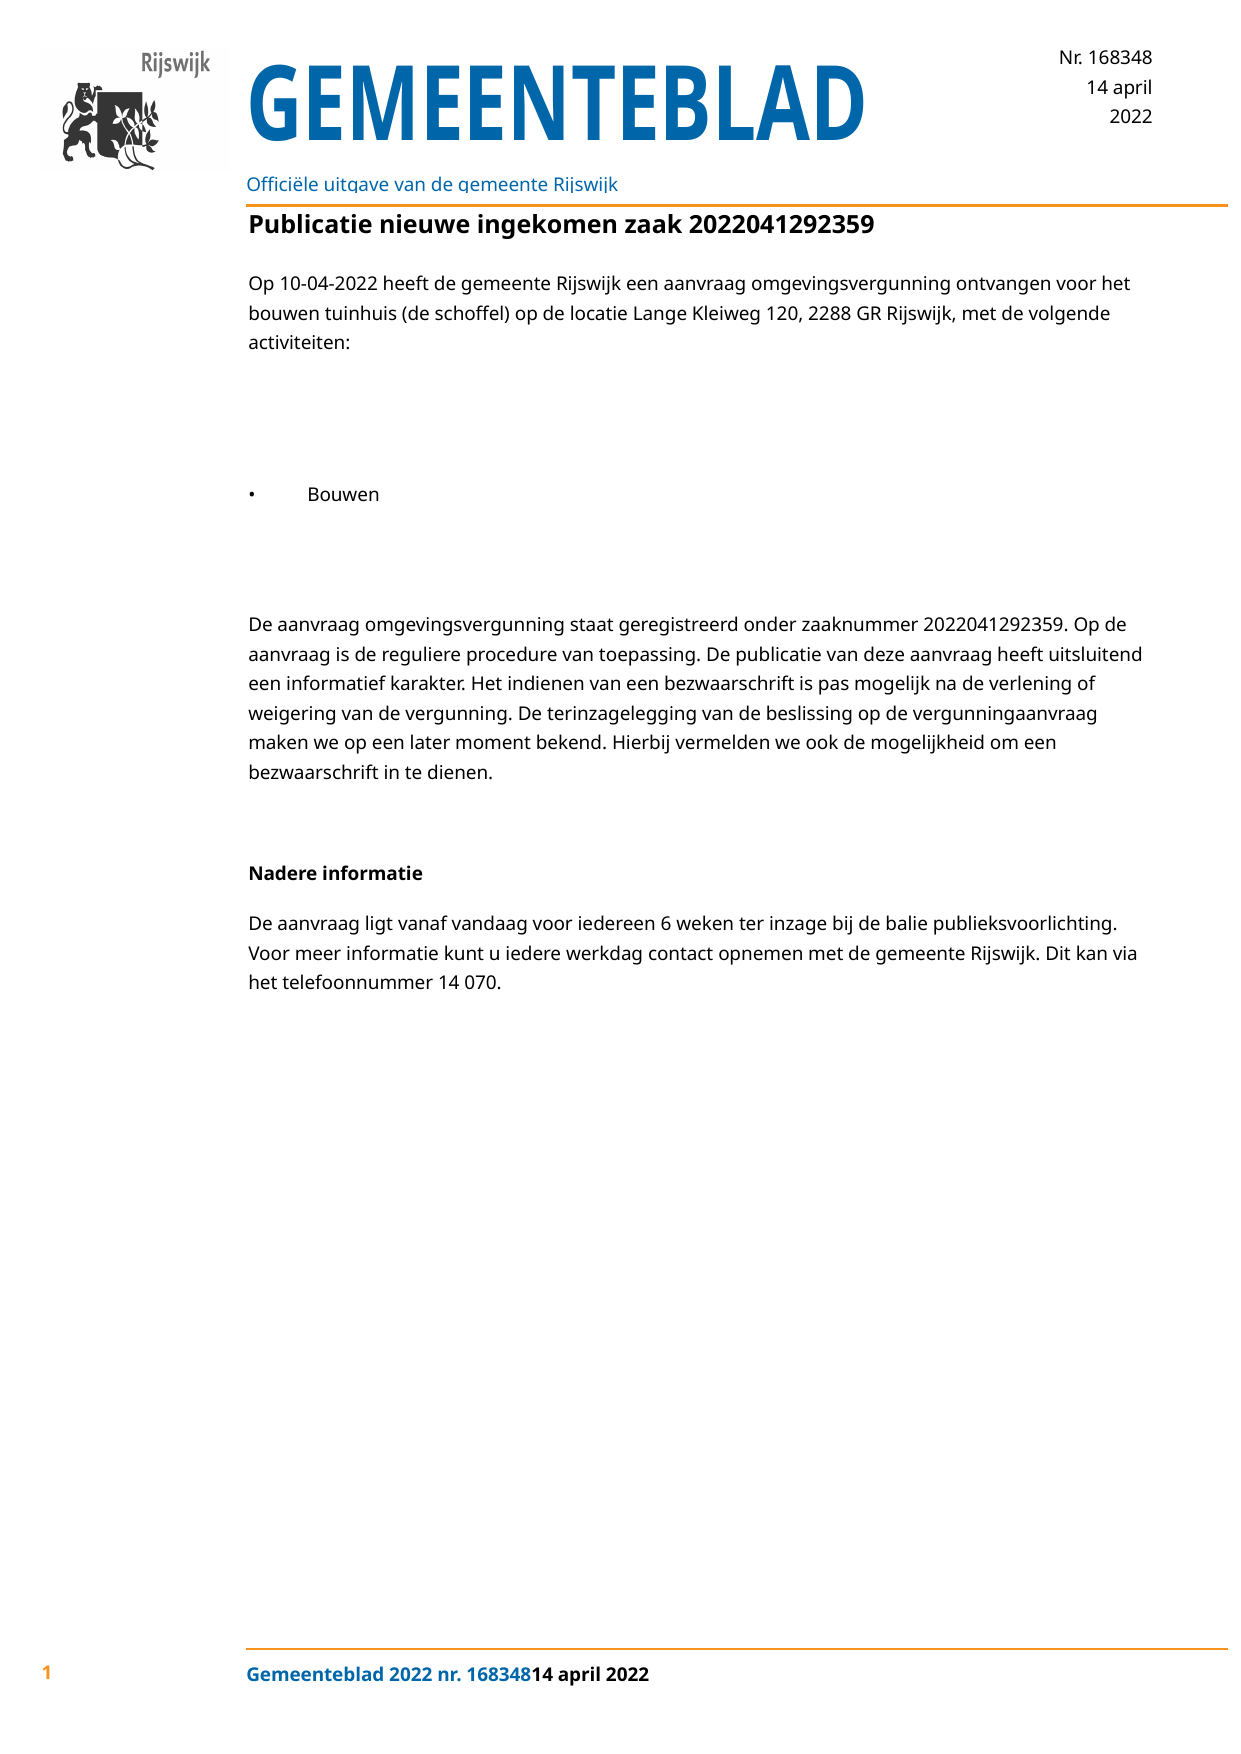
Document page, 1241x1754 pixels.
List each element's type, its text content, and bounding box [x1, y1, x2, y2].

text Op 10-04-2022 heeft de gemeente Rijswijk een aanvraag omgevingsvergunning ontvangen voor het bouwen tuinhuis (de schoffel) op de locatie Lange Kleiweg 120, 2288 GR Rijswijk, met de volgende activiteiten: [248, 270, 1152, 355]
text Publicatie nieuwe ingekomen zaak 2022041292359 [248, 207, 1152, 241]
list Bouwen [248, 481, 1152, 506]
picture [41, 47, 231, 172]
text De aanvraag omgevingsvergunning staat geregistreerd onder zaaknummer 2022041292359. Op de aanvraag is de reguliere procedure van toepassing. De publicatie van deze aanvraag heeft uitsluitend een informatief karakter. Het indienen van een bezwaarschrift is pas mogelijk na de verlening of weigering van de vergunning. De terinzagelegging van de beslissing op de vergunningaanvraag maken we op een later moment bekend. Hierbij vermelden we ook de mogelijkheid om een bezwaarschrift in te dienen. [248, 611, 1152, 785]
text De aanvraag ligt vanaf vandaag voor iedereen 6 weken ter inzage bij de balie publieksvoorlichting. Voor meer informatie kunt u iedere werkdag contact opnemen met de gemeente Rijswijk. Dit kan via het telefoonnummer 14 070. [248, 910, 1152, 995]
text Nadere informatie [248, 860, 1152, 886]
